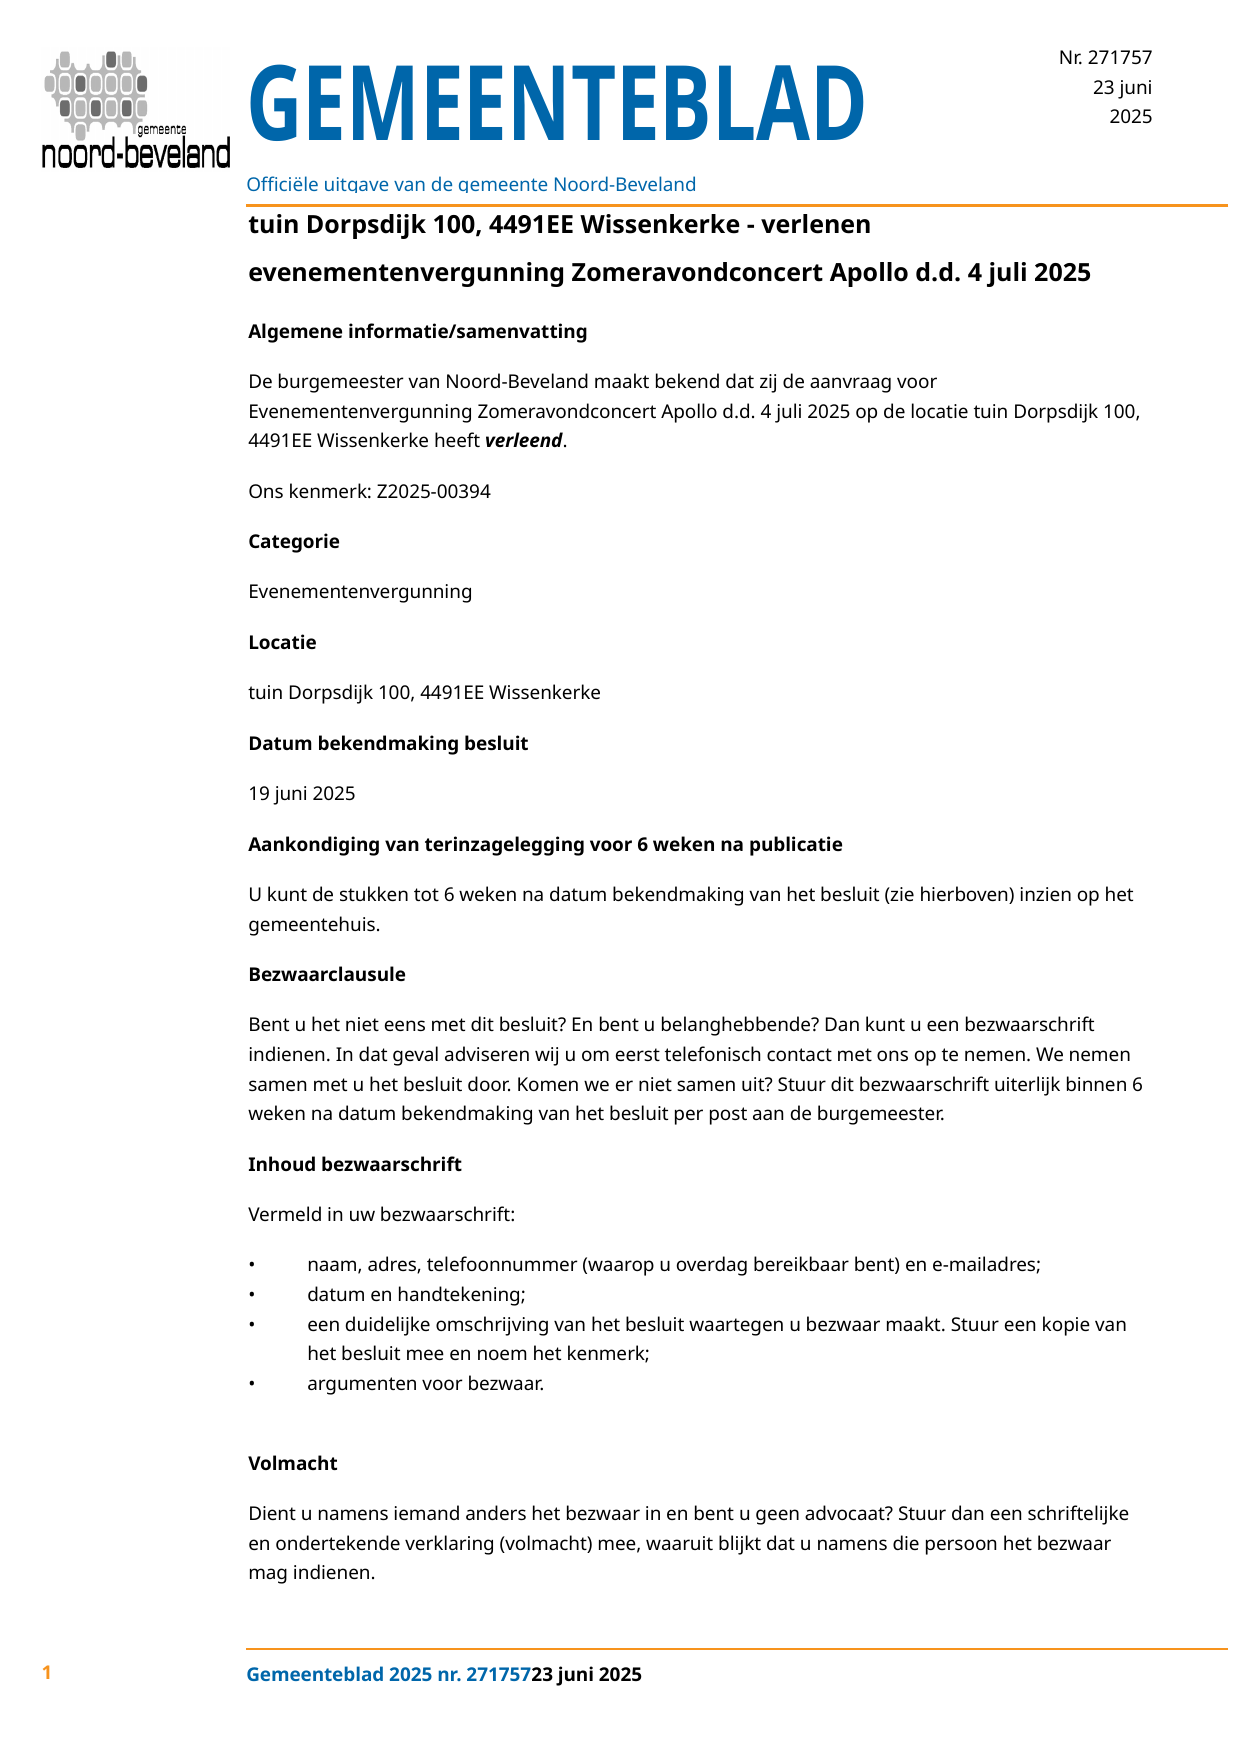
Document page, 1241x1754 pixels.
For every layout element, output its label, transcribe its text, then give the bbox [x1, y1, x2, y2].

list argumenten voor bezwaar. [248, 1370, 1152, 1396]
text tuin Dorpsdijk 100, 4491EE Wissenkerke - verlenen evenementenvergunning Zomeravondconcert Apollo d.d. 4 juli 2025 [248, 207, 1152, 288]
picture [41, 47, 231, 172]
text Categorie [248, 528, 1152, 554]
text Aankondiging van terinzagelegging voor 6 weken na publicatie [248, 831, 1152, 857]
text 19 juni 2025 [248, 780, 1152, 806]
text Algemene informatie/samenvatting [248, 318, 1152, 344]
list datum en handtekening; [248, 1281, 1152, 1307]
list naam, adres, telefoonnummer (waarop u overdag bereikbaar bent) en e-mailadres; [248, 1252, 1152, 1277]
text Ons kenmerk: Z2025-00394 [248, 478, 1152, 504]
text Bezwaarclausule [248, 961, 1152, 987]
text Inhoud bezwaarschrift [248, 1151, 1152, 1177]
text Locatie [248, 629, 1152, 655]
text Bent u het niet eens met dit besluit? En bent u belanghebbende? Dan kunt u een bezwaarschrift indienen. In dat geval adviseren wij u om eerst telefonisch contact met ons op te nemen. We nemen samen met u het besluit door. Komen we er niet samen uit? Stuur dit bezwaarschrift uiterlijk binnen 6 weken na datum bekendmaking van het besluit per post aan de burgemeester. [248, 1012, 1152, 1126]
text U kunt de stukken tot 6 weken na datum bekendmaking van het besluit (zie hierboven) inzien op het gemeentehuis. [248, 881, 1152, 937]
text Vermeld in uw bezwaarschrift: [248, 1201, 1152, 1227]
text tuin Dorpsdijk 100, 4491EE Wissenkerke [248, 679, 1152, 705]
list een duidelijke omschrijving van het besluit waartegen u bezwaar maakt. Stuur een kopie van het besluit mee en noem het kenmerk; [248, 1311, 1152, 1366]
text Evenementenvergunning [248, 579, 1152, 604]
text Volmacht [248, 1450, 1152, 1476]
text Dient u namens iemand anders het bezwaar in en bent u geen advocaat? Stuur dan een schriftelijke en ondertekende verklaring (volmacht) mee, waaruit blijkt dat u namens die persoon het bezwaar mag indienen. [248, 1500, 1152, 1585]
text De burgemeester van Noord-Beveland maakt bekend dat zij de aanvraag voor Evenementenvergunning Zomeravondconcert Apollo d.d. 4 juli 2025 op de locatie tuin Dorpsdijk 100, 4491EE Wissenkerke heeft verleend. [248, 368, 1152, 453]
text Datum bekendmaking besluit [248, 730, 1152, 756]
